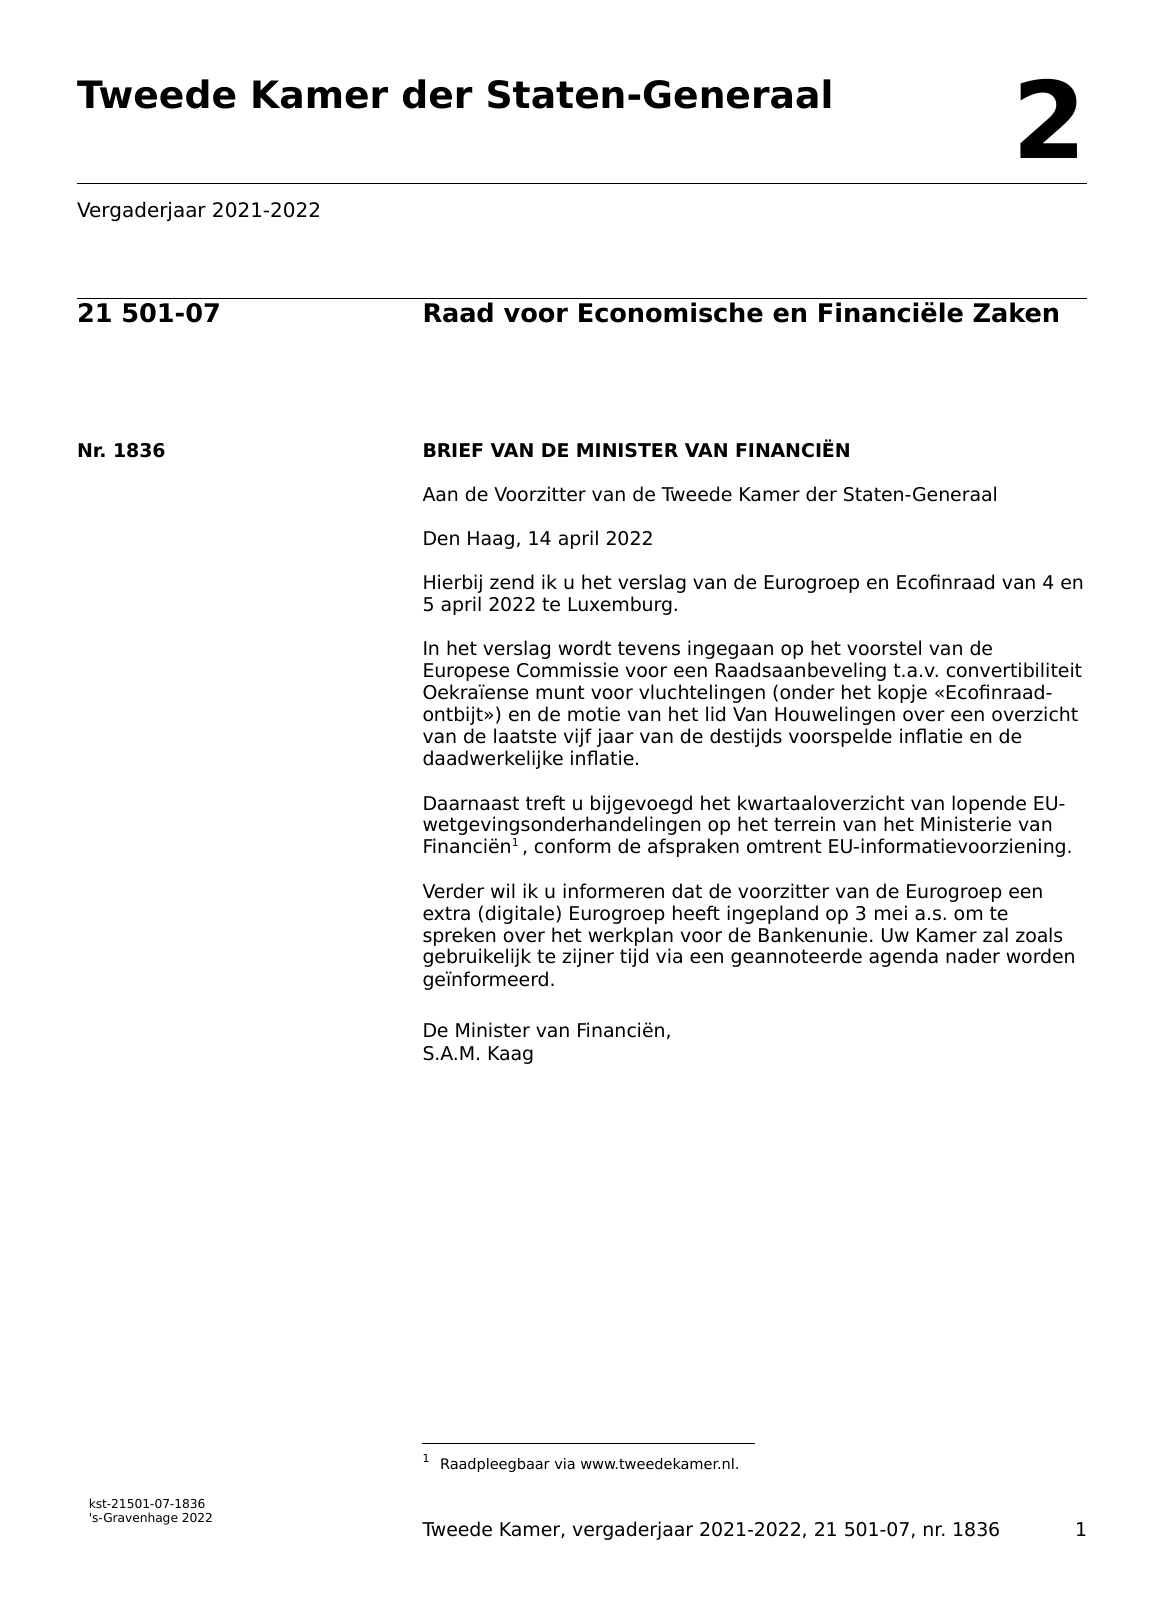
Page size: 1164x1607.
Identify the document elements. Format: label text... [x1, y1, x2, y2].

table_header Tweede Kamer der Staten-Generaal [77, 59, 886, 183]
text Raadpleegbaar via www.tweedekamer.nl. [422, 1452, 1087, 1474]
text In het verslag wordt tevens ingegaan op het voorstel van de Europese Commissie voor een Raadsaanbeveling t.a.v. convertibiliteit Oekraïense munt voor vluchtelingen (onder het kopje «Ecofinraad-ontbijt») en de motie van het lid Van Houwelingen over een overzicht van de laatste vijf jaar van de destijds voorspelde inflatie en de daadwerkelijke inflatie. [422, 638, 1087, 770]
table_cell Vergaderjaar 2021-2022 [77, 184, 1087, 298]
text kst-21501-07-1836 [88, 1497, 323, 1511]
text Daarnaast treft u bijgevoegd het kwartaaloverzicht van lopende EU-wetgevingsonderhandelingen op het terrein van het Ministerie van Financiën, conform de afspraken omtrent EU-informatievoorziening. [422, 792, 1087, 858]
text Verder wil ik u informeren dat de voorzitter van de Eurogroep een extra (digitale) Eurogroep heeft ingepland op 3 mei a.s. om te spreken over het werkplan voor de Bankenunie. Uw Kamer zal zoals gebruikelijk te zijner tijd via een geannoteerde agenda nader worden geïnformeerd. [422, 881, 1087, 990]
subtitle 21 501-07 Raad voor Economische en Financiële Zaken [77, 299, 1087, 329]
text Hierbij zend ik u het verslag van de Eurogroep en Ecofinraad van 4 en 5 april 2022 te Luxemburg. [422, 572, 1087, 616]
text De Minister van Financiën, S.A.M. Kaag [422, 1020, 1087, 1064]
text Aan de Voorzitter van de Tweede Kamer der Staten-Generaal [422, 484, 1087, 506]
text Den Haag, 14 april 2022 [422, 528, 1087, 550]
text 's-Gravenhage 2022 [88, 1511, 323, 1525]
table_header 2 [886, 59, 1087, 183]
subtitle Nr. 1836 BRIEF VAN DE MINISTER VAN FINANCIËN [77, 440, 1087, 462]
